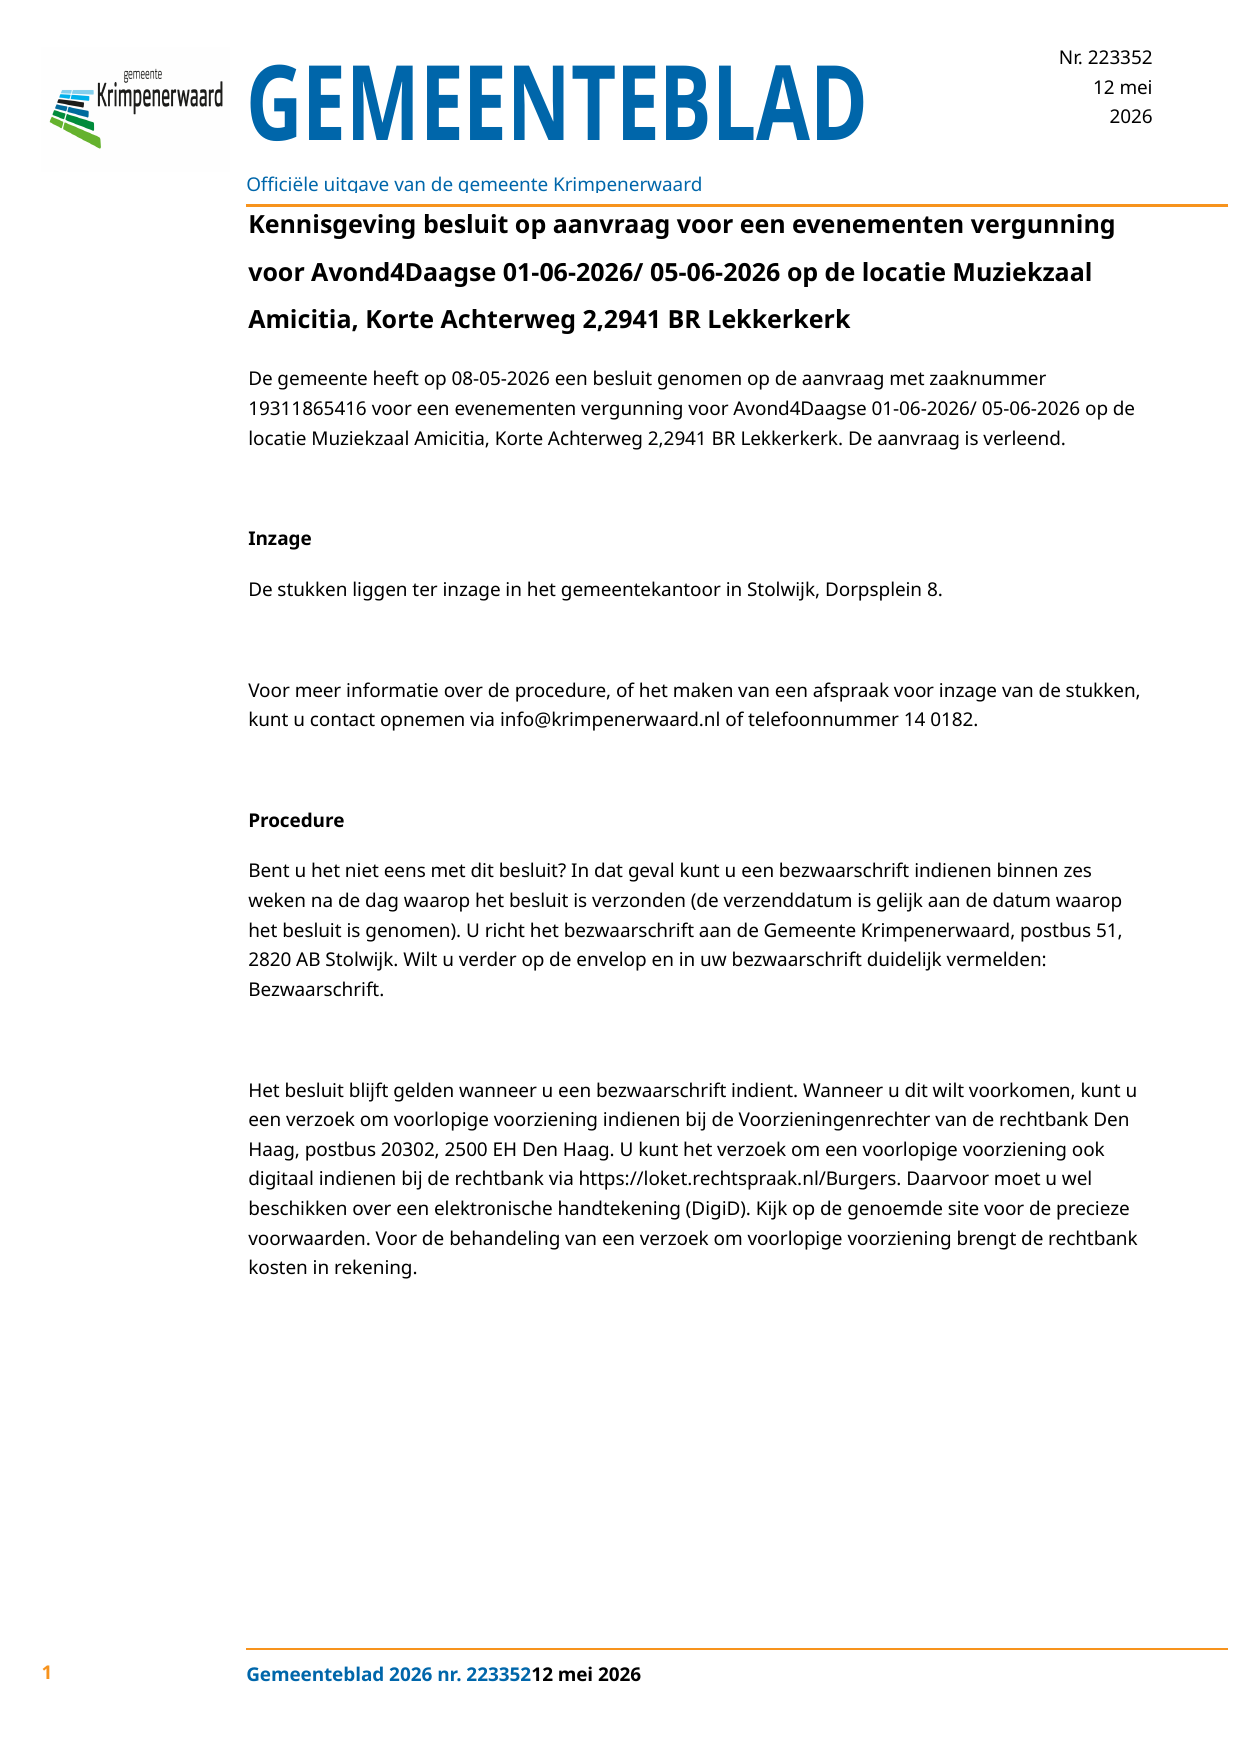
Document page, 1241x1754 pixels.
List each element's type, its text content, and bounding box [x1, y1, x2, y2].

picture [41, 47, 231, 172]
text De gemeente heeft op 08-05-2026 een besluit genomen op de aanvraag met zaaknummer 19311865416 voor een evenementen vergunning voor Avond4Daagse 01-06-2026/ 05-06-2026 op de locatie Muziekzaal Amicitia, Korte Achterweg 2,2941 BR Lekkerkerk. De aanvraag is verleend. [248, 366, 1152, 450]
text Inzage [248, 526, 1152, 551]
text De stukken liggen ter inzage in het gemeentekantoor in Stolwijk, Dorpsplein 8. [248, 576, 1152, 602]
text Voor meer informatie over de procedure, of het maken van een afspraak voor inzage van de stukken, kunt u contact opnemen via info@krimpenerwaard.nl of telefoonnummer 14 0182. [248, 677, 1152, 732]
text Kennisgeving besluit op aanvraag voor een evenementen vergunning voor Avond4Daagse 01-06-2026/ 05-06-2026 op de locatie Muziekzaal Amicitia, Korte Achterweg 2,2941 BR Lekkerkerk [248, 207, 1152, 336]
text Het besluit blijft gelden wanneer u een bezwaarschrift indient. Wanneer u dit wilt voorkomen, kunt u een verzoek om voorlopige voorziening indienen bij de Voorzieningenrechter van de rechtbank Den Haag, postbus 20302, 2500 EH Den Haag. U kunt het verzoek om een voorlopige voorziening ook digitaal indienen bij de rechtbank via https://loket.rechtspraak.nl/Burgers. Daarvoor moet u wel beschikken over een elektronische handtekening (DigiD). Kijk op de genoemde site voor de precieze voorwaarden. Voor de behandeling van een verzoek om voorlopige voorziening brengt de rechtbank kosten in rekening. [248, 1077, 1152, 1280]
text Procedure [248, 807, 1152, 833]
text Bent u het niet eens met dit besluit? In dat geval kunt u een bezwaarschrift indienen binnen zes weken na de dag waarop het besluit is verzonden (de verzenddatum is gelijk aan de datum waarop het besluit is genomen). U richt het bezwaarschrift aan de Gemeente Krimpenerwaard, postbus 51, 2820 AB Stolwijk. Wilt u verder op de envelop en in uw bezwaarschrift duidelijk vermelden: Bezwaarschrift. [248, 858, 1152, 1002]
